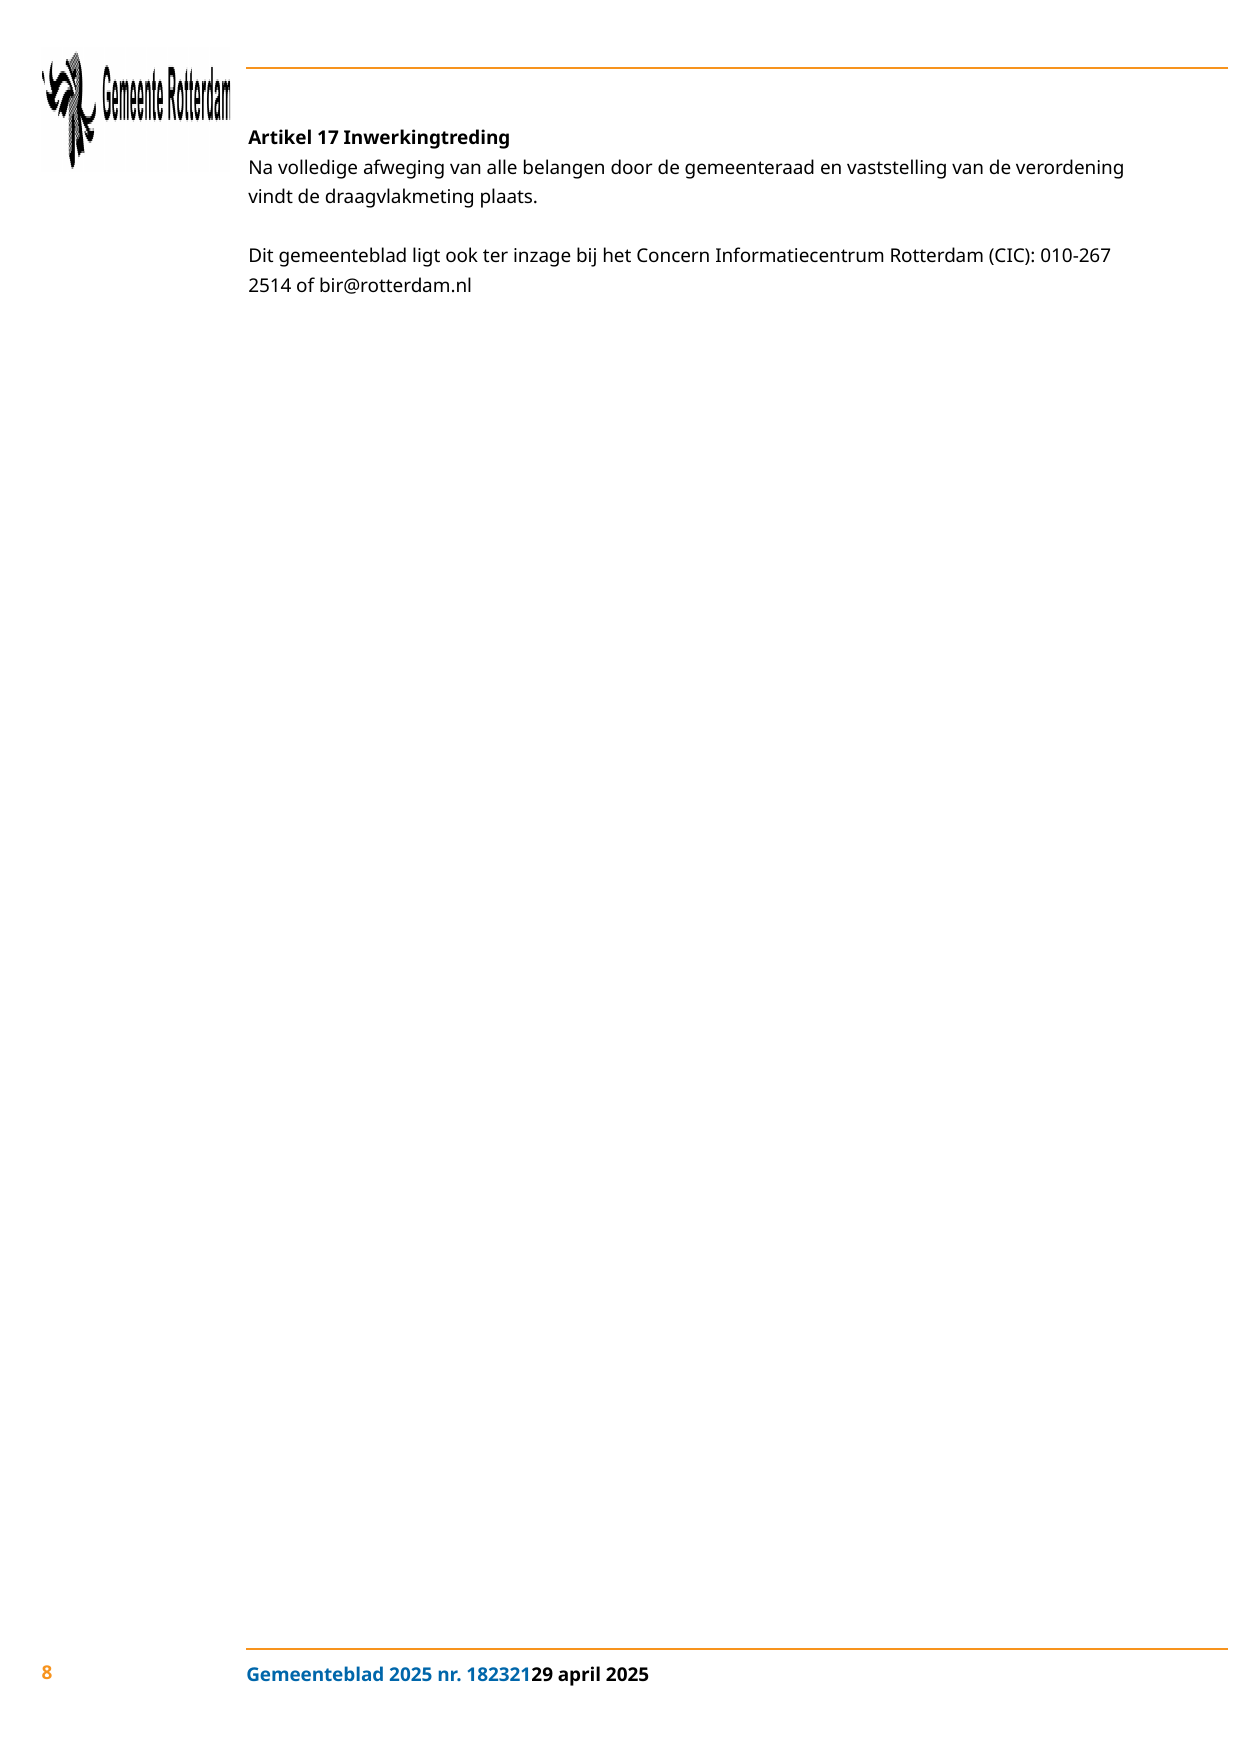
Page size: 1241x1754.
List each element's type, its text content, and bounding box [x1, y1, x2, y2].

text Na volledige afweging van alle belangen door de gemeenteraad en vaststelling van de verordening vindt de draagvlakmeting plaats. [248, 154, 1152, 209]
picture [41, 47, 231, 172]
text Artikel 17 Inwerkingtreding [248, 124, 1152, 150]
text Dit gemeenteblad ligt ook ter inzage bij het Concern Informatiecentrum Rotterdam (CIC): 010-267 2514 of bir@rotterdam.nl [248, 243, 1152, 298]
